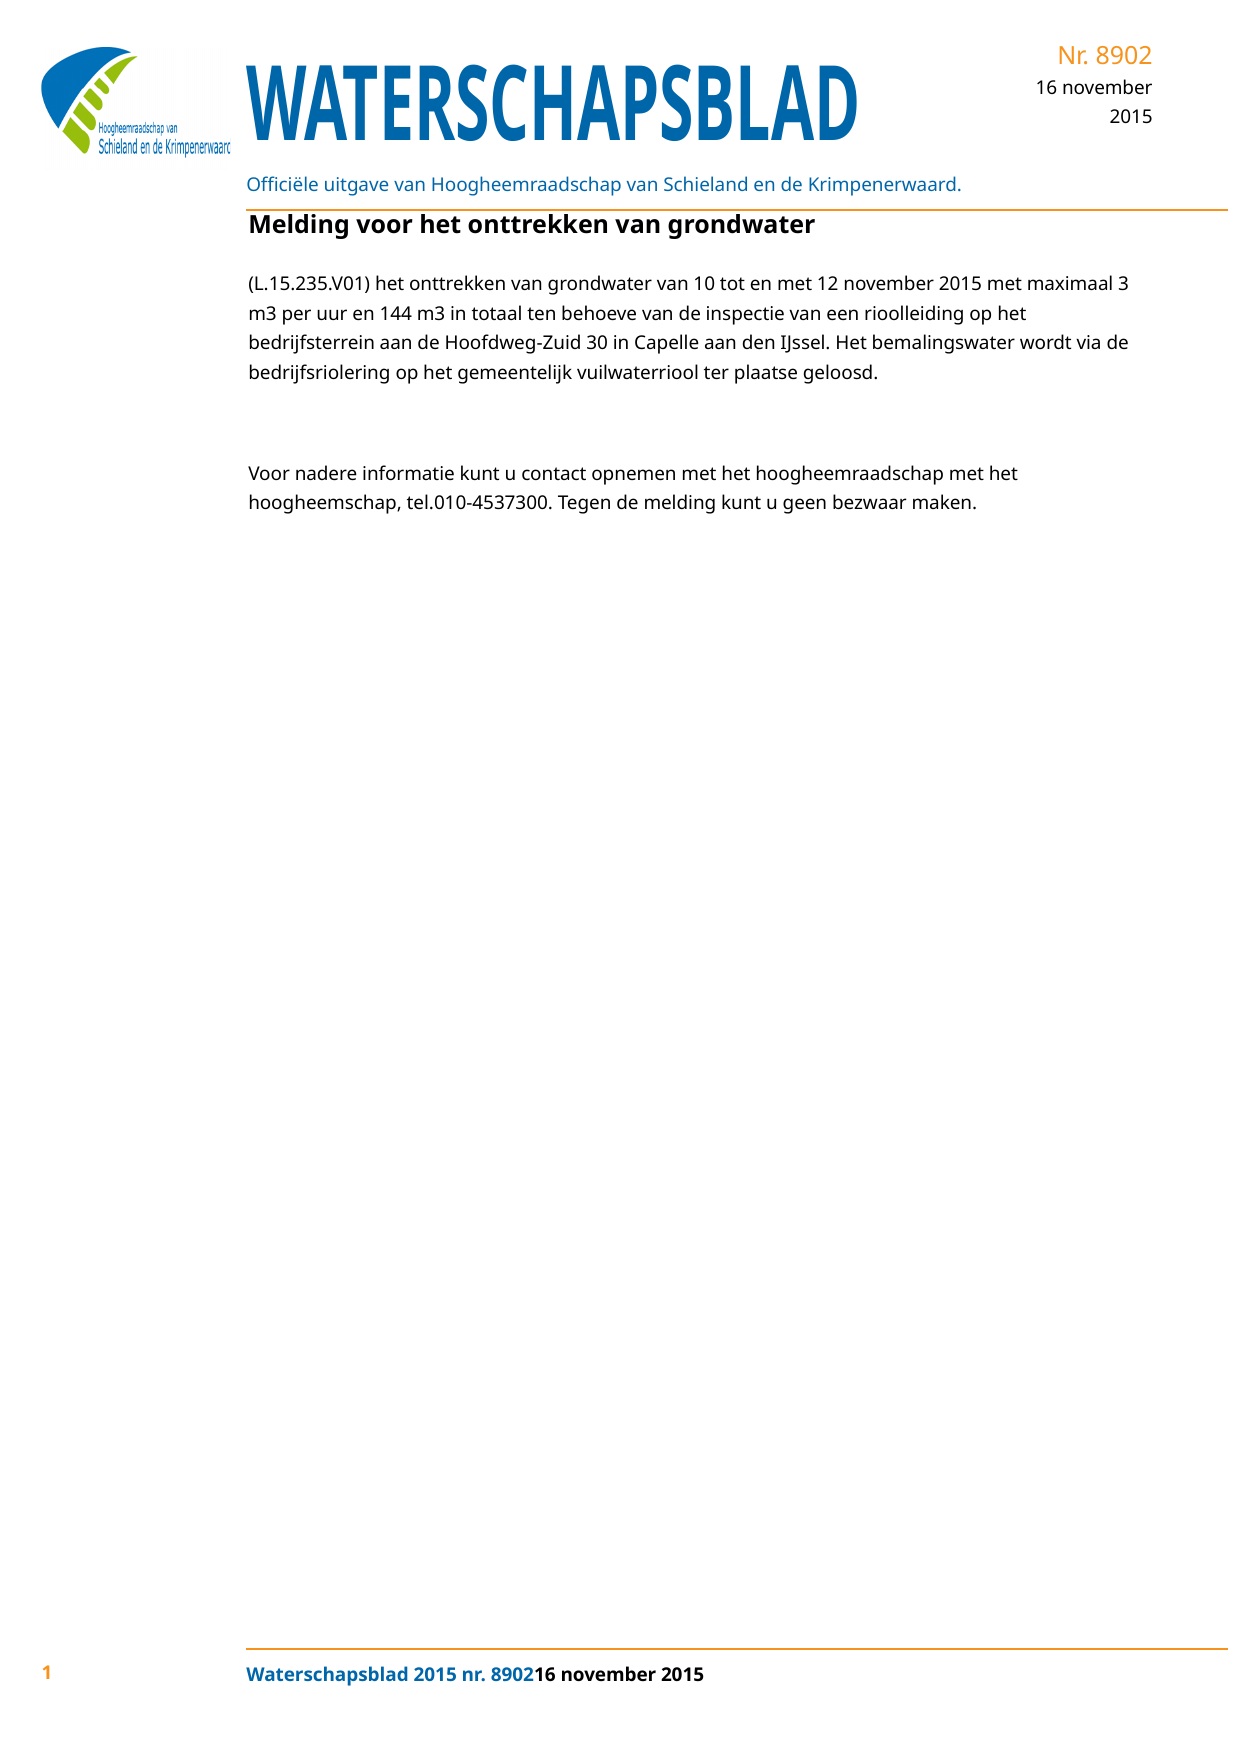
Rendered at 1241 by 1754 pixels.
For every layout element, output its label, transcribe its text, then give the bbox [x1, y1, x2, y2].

picture [41, 47, 231, 172]
text (L.15.235.V01) het onttrekken van grondwater van 10 tot en met 12 november 2015 met maximaal 3 m3 per uur en 144 m3 in totaal ten behoeve van de inspectie van een rioolleiding op het bedrijfsterrein aan de Hoofdweg-Zuid 30 in Capelle aan den IJssel. Het bemalingswater wordt via de bedrijfsriolering op het gemeentelijk vuilwaterriool ter plaatse geloosd. [248, 270, 1152, 385]
text Melding voor het onttrekken van grondwater [248, 211, 1152, 241]
text Voor nadere informatie kunt u contact opnemen met het hoogheemraadschap met het hoogheemschap, tel.010-4537300. Tegen de melding kunt u geen bezwaar maken. [248, 460, 1152, 515]
